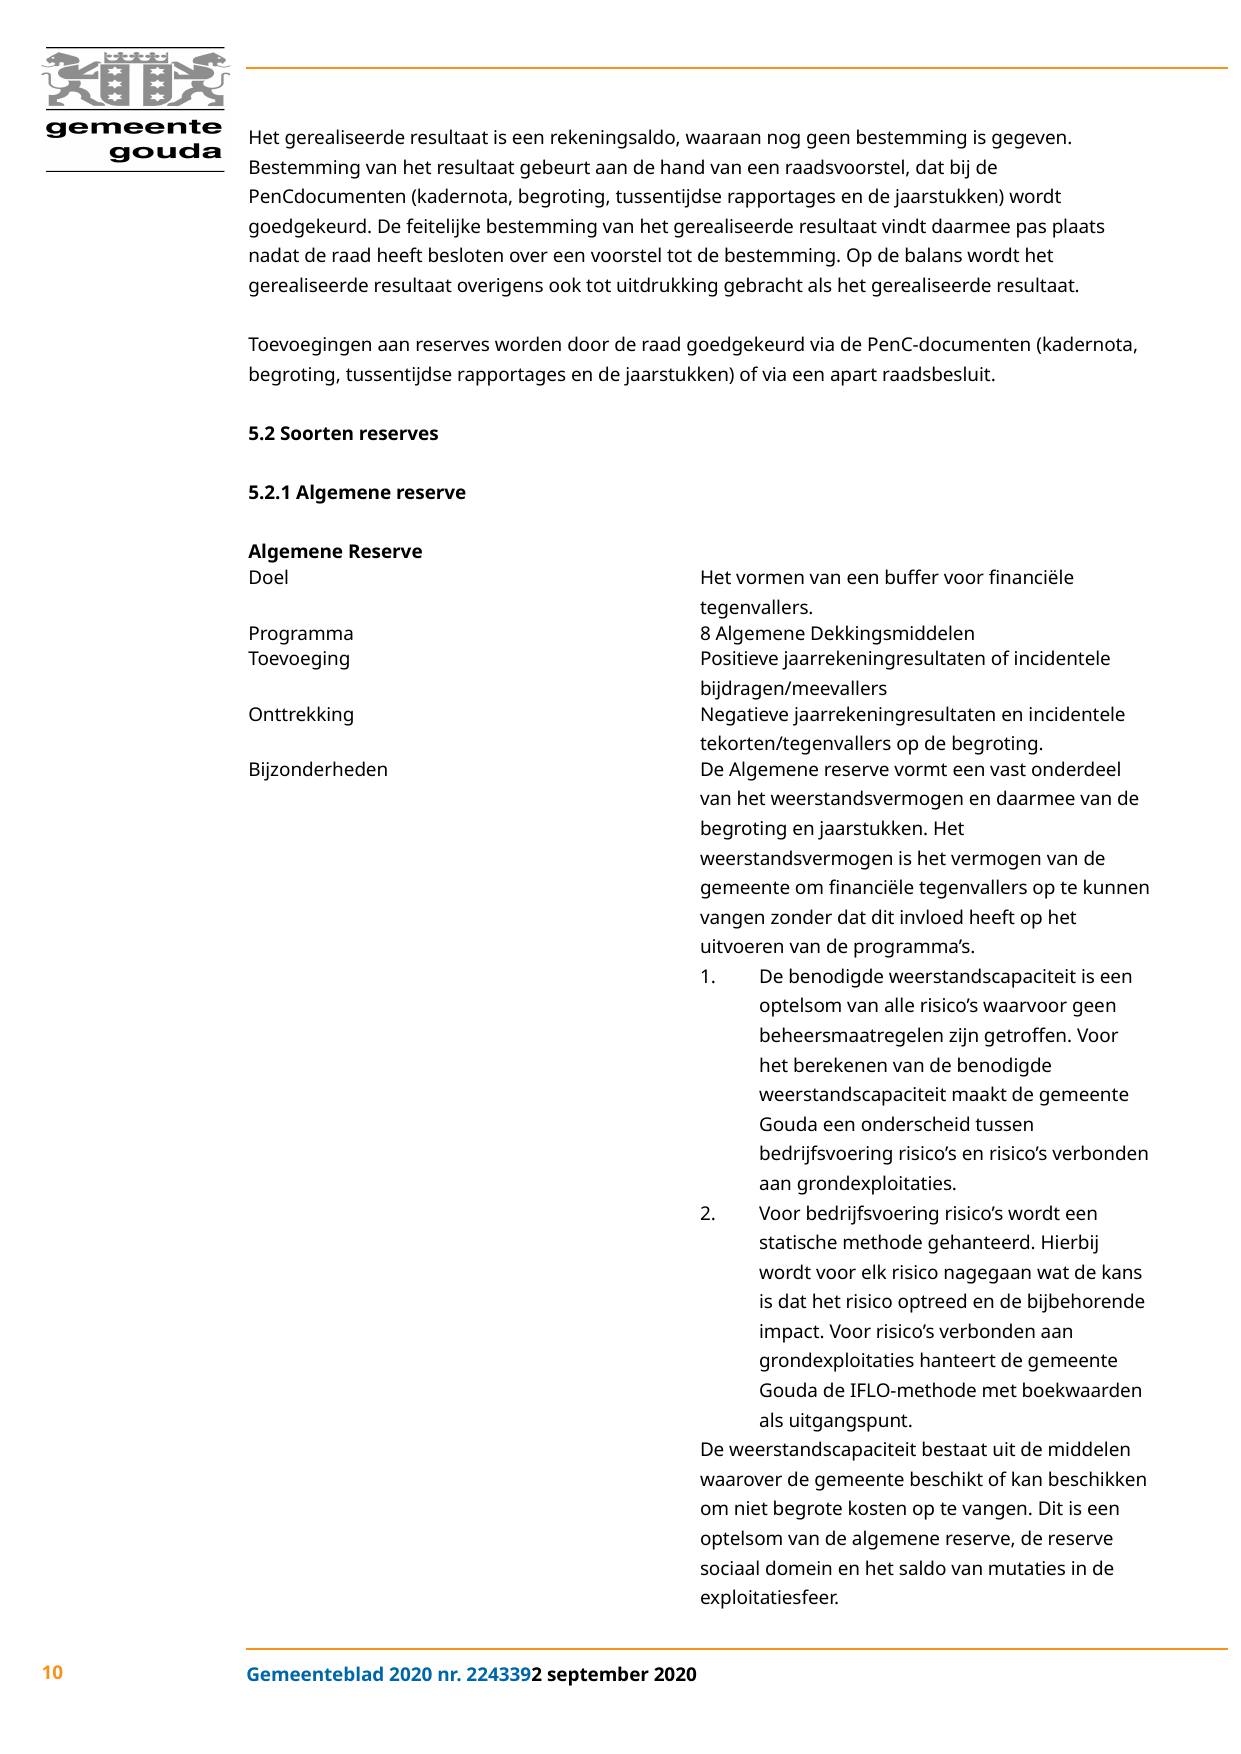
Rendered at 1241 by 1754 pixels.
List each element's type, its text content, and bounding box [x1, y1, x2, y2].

picture [41, 47, 231, 172]
table_cell Programma [248, 620, 700, 645]
table_cell Onttrekking [248, 701, 700, 756]
text 5.2 Soorten reserves [248, 420, 1152, 446]
table_cell Toevoeging [248, 645, 700, 701]
table_cell Negatieve jaarrekeningresultaten en incidentele tekorten/tegenvallers op de begroting. [700, 701, 1152, 756]
text 5.2.1 Algemene reserve [248, 479, 1152, 505]
table_header Algemene Reserve [248, 539, 1152, 564]
table_cell 8 Algemene Dekkingsmiddelen [700, 620, 1152, 645]
table_cell Het vormen van een buffer voor financiële tegenvallers. [700, 564, 1152, 620]
table_cell Doel [248, 564, 700, 620]
text Toevoegingen aan reserves worden door de raad goedgekeurd via de PenC-documenten (kadernota, begroting, tussentijdse rapportages en de jaarstukken) of via een apart raadsbesluit. [248, 331, 1152, 387]
table_cell Bijzonderheden [248, 756, 700, 1610]
text Het gerealiseerde resultaat is een rekeningsaldo, waaraan nog geen bestemming is gegeven. Bestemming van het resultaat gebeurt aan de hand van een raadsvoorstel, dat bij de PenCdocumenten (kadernota, begroting, tussentijdse rapportages en de jaarstukken) wordt goedgekeurd. De feitelijke bestemming van het gerealiseerde resultaat vindt daarmee pas plaats nadat de raad heeft besloten over een voorstel tot de bestemming. Op de balans wordt het gerealiseerde resultaat overigens ook tot uitdrukking gebracht als het gerealiseerde resultaat. [248, 124, 1152, 298]
table_cell De Algemene reserve vormt een vast onderdeel van het weerstandsvermogen en daarmee van de begroting en jaarstukken. Het weerstandsvermogen is het vermogen van de gemeente om financiële tegenvallers op te kunnen vangen zonder dat dit invloed heeft op het uitvoeren van de programma’s. De benodigde weerstandscapaciteit is een optelsom van alle risico’s waarvoor geen beheersmaatregelen zijn getroffen. Voor het berekenen van de benodigde weerstandscapaciteit maakt de gemeente Gouda een onderscheid tussen bedrijfsvoering risico’s en risico’s verbonden aan grondexploitaties. Voor bedrijfsvoering risico’s wordt een statische methode gehanteerd. Hierbij wordt voor elk risico nagegaan wat de kans is dat het risico optreed en de bijbehorende impact. Voor risico’s verbonden aan grondexploitaties hanteert de gemeente Gouda de IFLO-methode met boekwaarden als uitgangspunt. De weerstandscapaciteit bestaat uit de middelen waarover de gemeente beschikt of kan beschikken om niet begrote kosten op te vangen. Dit is een optelsom van de algemene reserve, de reserve sociaal domein en het saldo van mutaties in de exploitatiesfeer. [700, 756, 1152, 1610]
table_cell Positieve jaarrekeningresultaten of incidentele bijdragen/meevallers [700, 645, 1152, 701]
